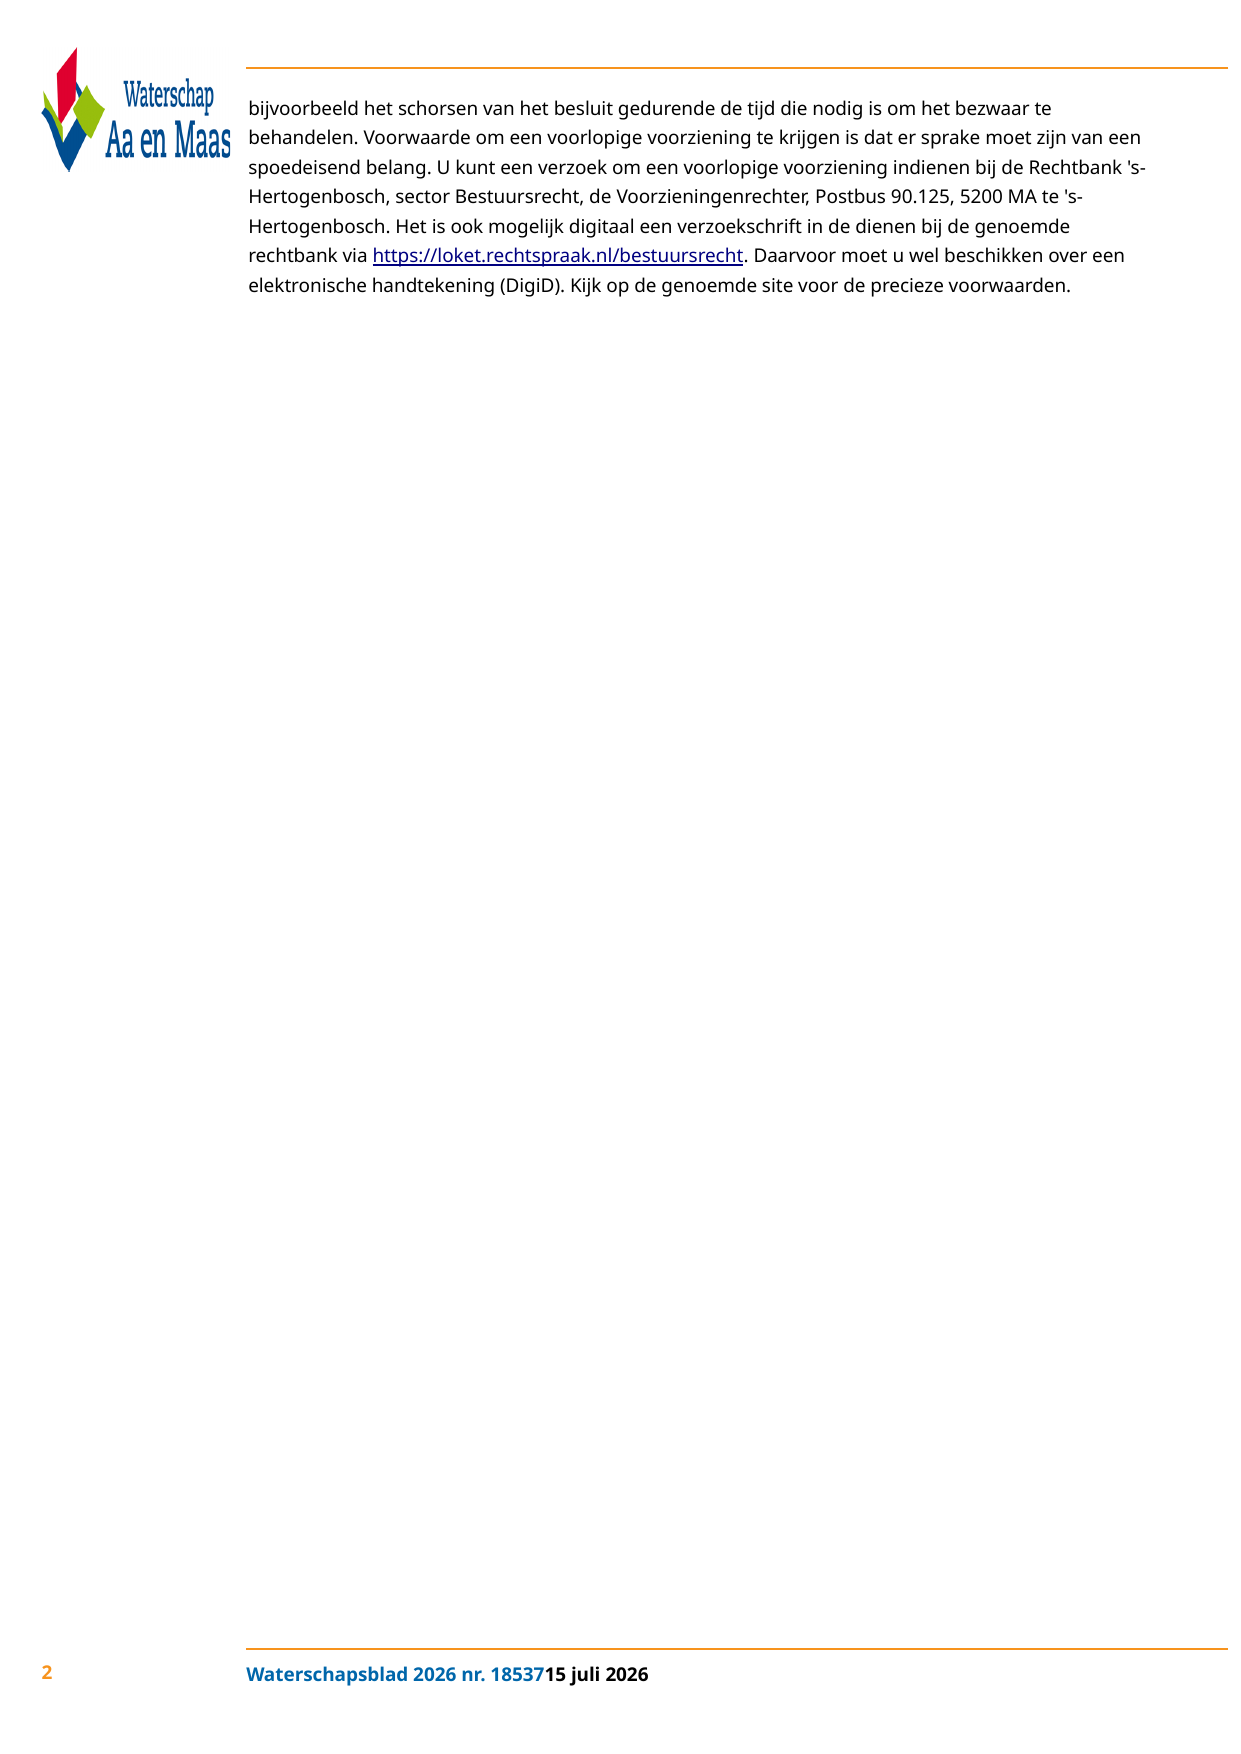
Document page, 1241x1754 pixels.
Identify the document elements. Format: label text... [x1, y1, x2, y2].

text bijvoorbeeld het schorsen van het besluit gedurende de tijd die nodig is om het bezwaar te behandelen. Voorwaarde om een voorlopige voorziening te krijgen is dat er sprake moet zijn van een spoedeisend belang. U kunt een verzoek om een voorlopige voorziening indienen bij de Rechtbank 's-Hertogenbosch, sector Bestuursrecht, de Voorzieningenrechter, Postbus 90.125, 5200 MA te 's-Hertogenbosch. Het is ook mogelijk digitaal een verzoekschrift in de dienen bij de genoemde rechtbank via https://loket.rechtspraak.nl/bestuursrecht. Daarvoor moet u wel beschikken over een elektronische handtekening (DigiD). Kijk op de genoemde site voor de precieze voorwaarden. [248, 95, 1152, 298]
picture [41, 47, 231, 172]
